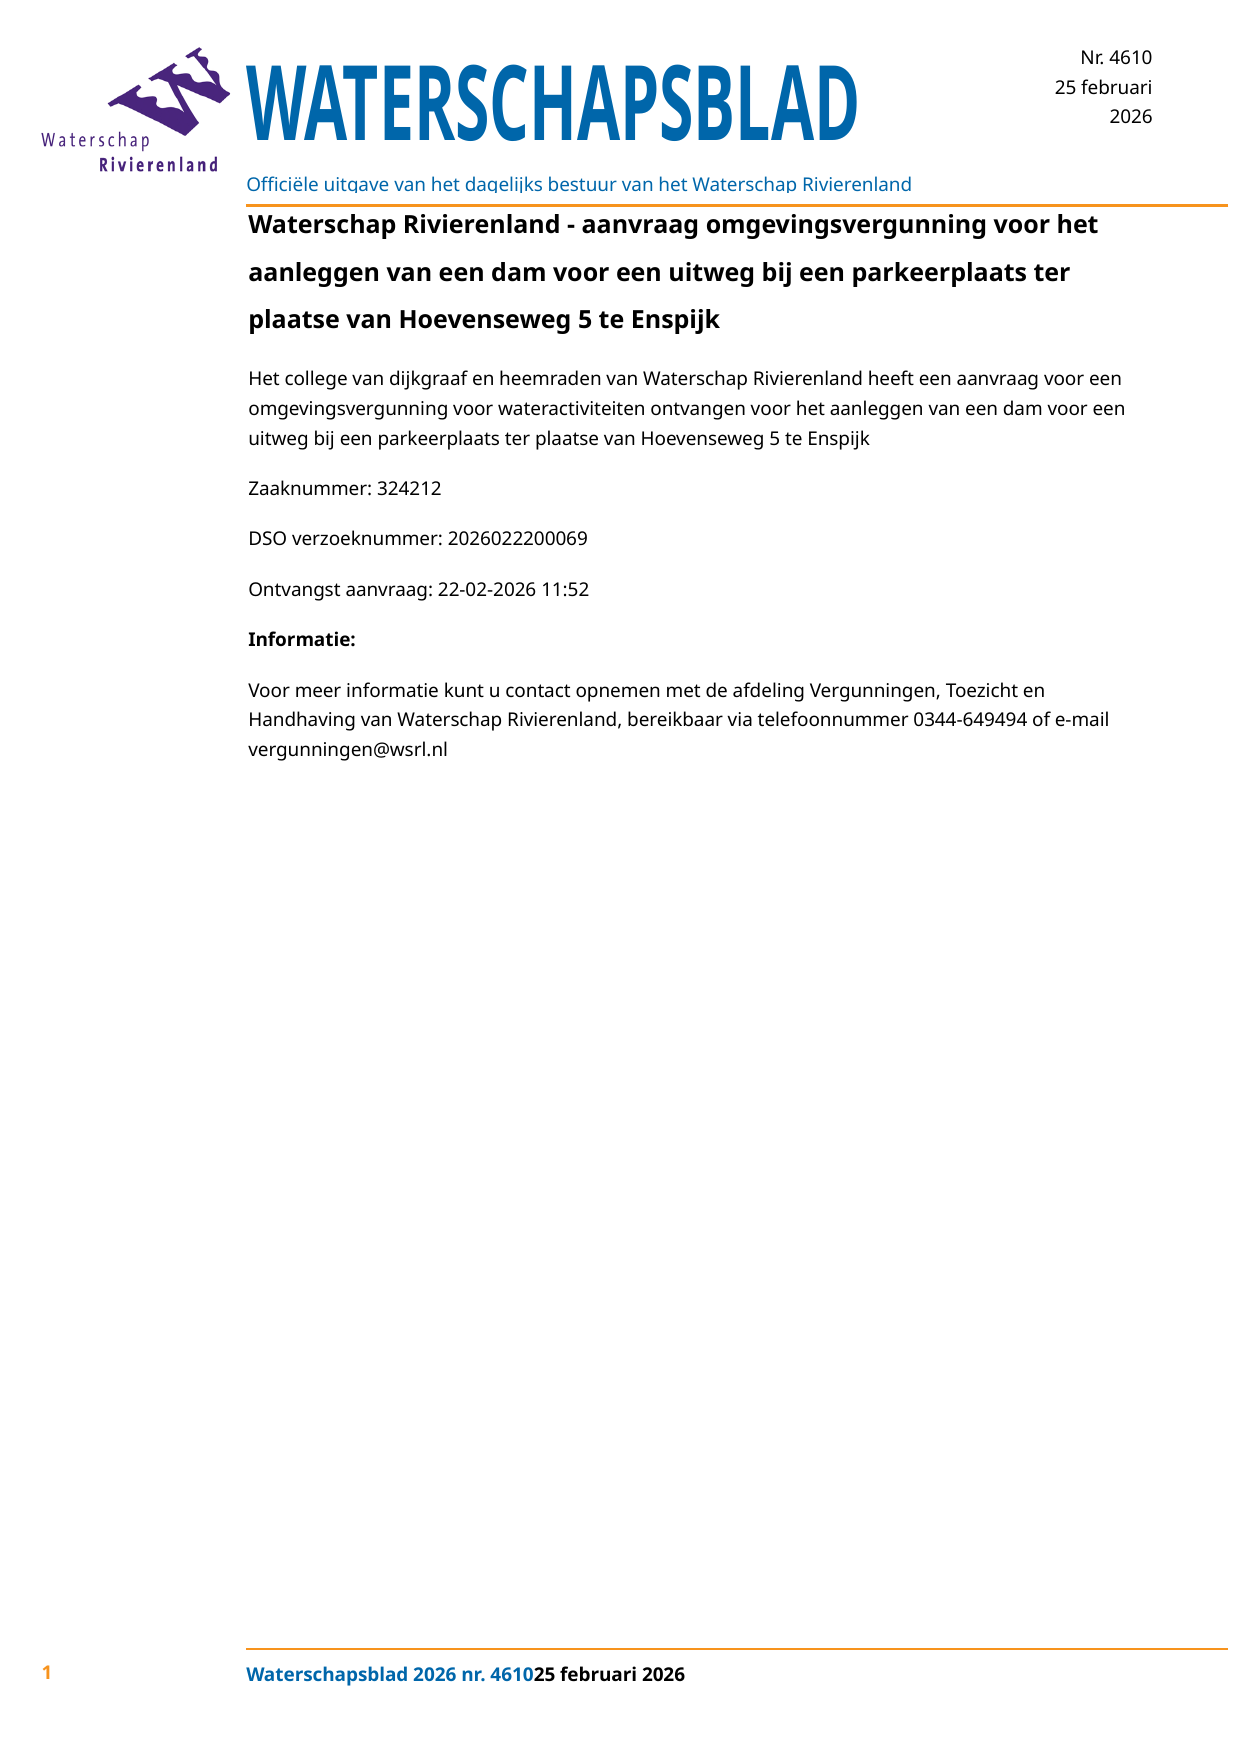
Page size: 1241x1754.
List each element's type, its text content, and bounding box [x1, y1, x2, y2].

text Informatie: [248, 626, 1152, 652]
picture [41, 47, 231, 172]
text Waterschap Rivierenland - aanvraag omgevingsvergunning voor het aanleggen van een dam voor een uitweg bij een parkeerplaats ter plaatse van Hoevenseweg 5 te Enspijk [248, 207, 1152, 336]
text Voor meer informatie kunt u contact opnemen met de afdeling Vergunningen, Toezicht en Handhaving van Waterschap Rivierenland, bereikbaar via telefoonnummer 0344-649494 of e-mail vergunningen@wsrl.nl [248, 677, 1152, 762]
text DSO verzoeknummer: 2026022200069 [248, 526, 1152, 551]
text Het college van dijkgraaf en heemraden van Waterschap Rivierenland heeft een aanvraag voor een omgevingsvergunning voor wateractiviteiten ontvangen voor het aanleggen van een dam voor een uitweg bij een parkeerplaats ter plaatse van Hoevenseweg 5 te Enspijk [248, 366, 1152, 450]
text Ontvangst aanvraag: 22-02-2026 11:52 [248, 576, 1152, 602]
text Zaaknummer: 324212 [248, 475, 1152, 501]
